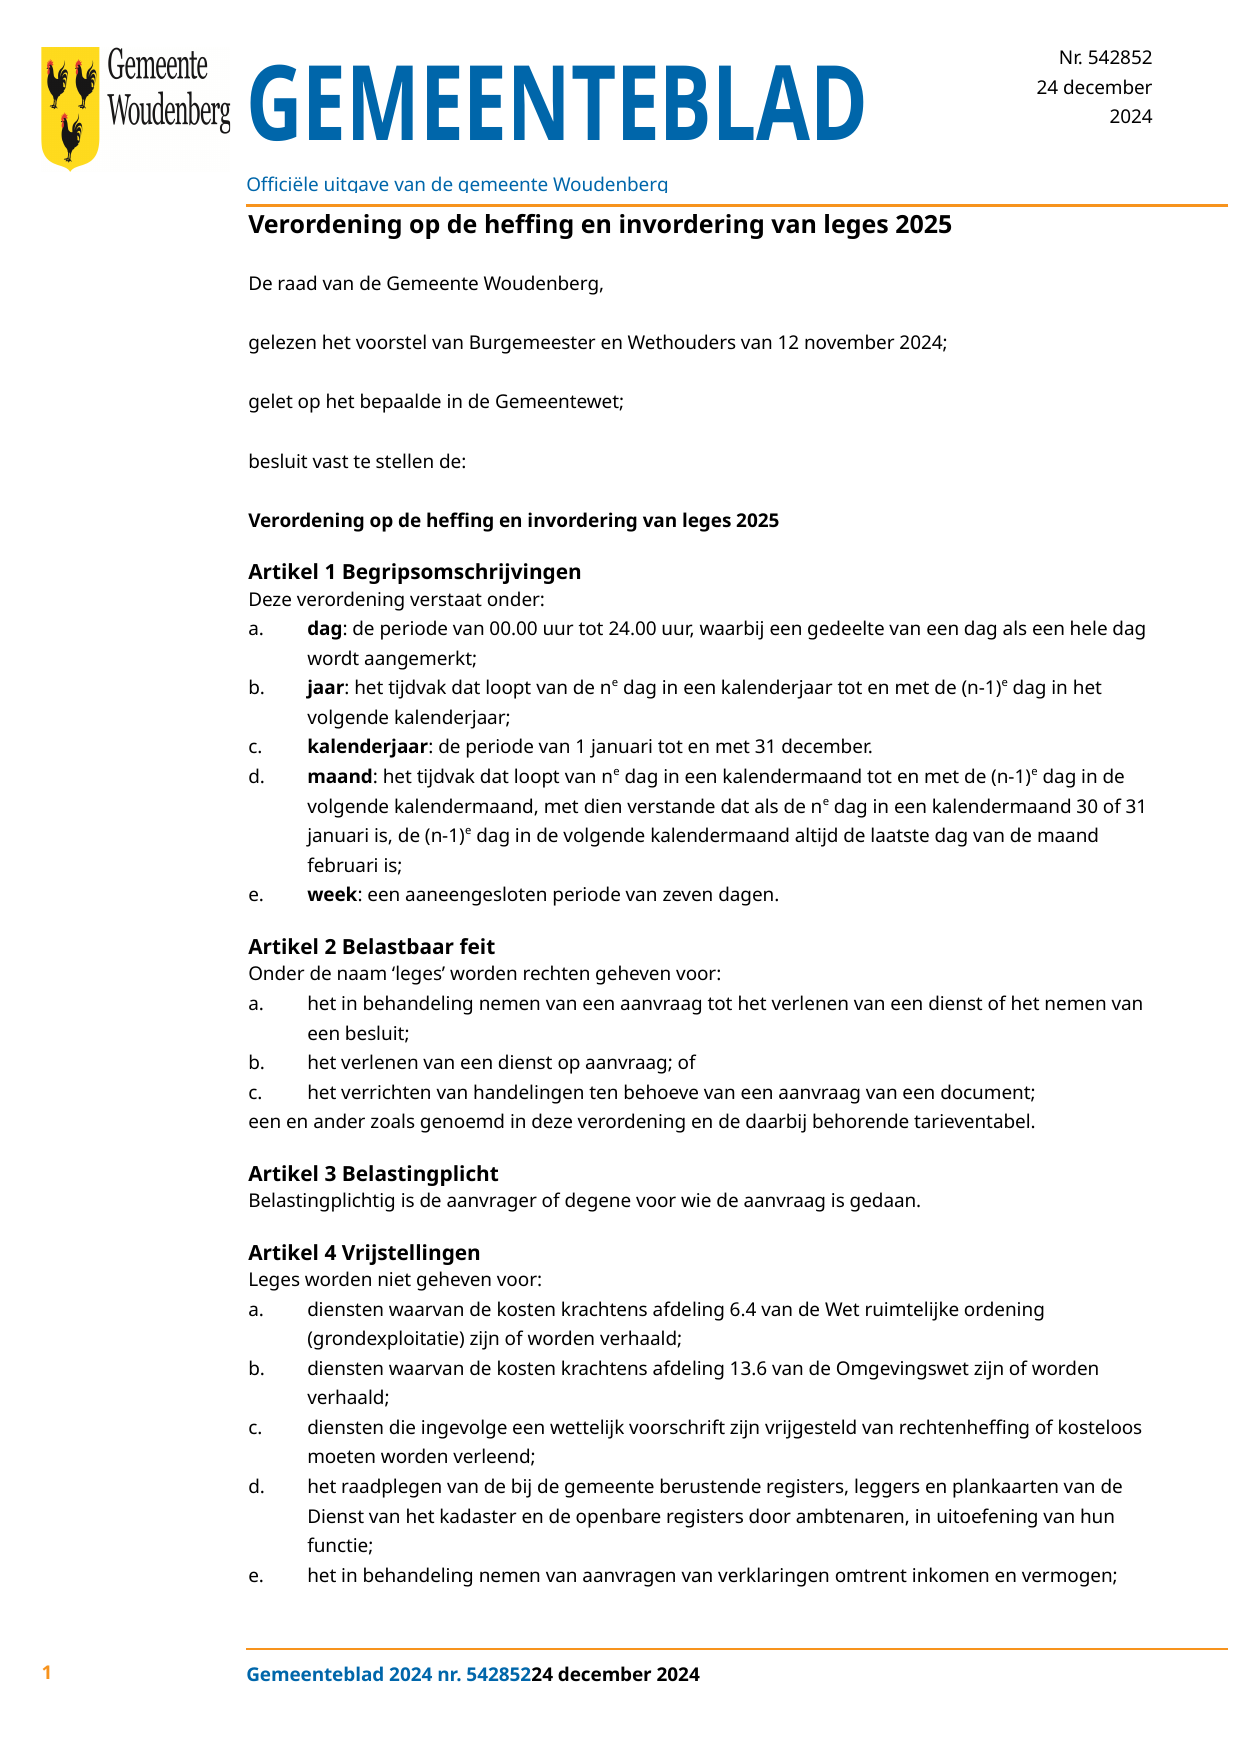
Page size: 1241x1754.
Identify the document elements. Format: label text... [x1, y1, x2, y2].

list het verlenen van een dienst op aanvraag; of [248, 1049, 1152, 1075]
list maand: het tijdvak dat loopt van ne dag in een kalendermaand tot en met de (n-1)e dag in de volgende kalendermaand, met dien verstande dat als de ne dag in een kalendermaand 30 of 31 januari is, de (n-1)e dag in de volgende kalendermaand altijd de laatste dag van de maand februari is; [248, 763, 1152, 878]
list week: een aaneengesloten periode van zeven dagen. [248, 882, 1152, 907]
text Artikel 1 Begripsomschrijvingen [248, 557, 1152, 586]
list het verrichten van handelingen ten behoeve van een aanvraag van een document; [248, 1079, 1152, 1104]
text De raad van de Gemeente Woudenberg, [248, 270, 1152, 296]
text Artikel 2 Belastbaar feit [248, 932, 1152, 961]
list diensten die ingevolge een wettelijk voorschrift zijn vrijgesteld van rechtenheffing of kosteloos moeten worden verleend; [248, 1414, 1152, 1469]
text Belastingplichtig is de aanvrager of degene voor wie de aanvraag is gedaan. [248, 1187, 1152, 1213]
text Artikel 4 Vrijstellingen [248, 1238, 1152, 1266]
text Verordening op de heffing en invordering van leges 2025 [248, 507, 1152, 533]
text Deze verordening verstaat onder: [248, 586, 1152, 612]
list het in behandeling nemen van aanvragen van verklaringen omtrent inkomen en vermogen; [248, 1562, 1152, 1588]
list het in behandeling nemen van een aanvraag tot het verlenen van een dienst of het nemen van een besluit; [248, 990, 1152, 1045]
list kalenderjaar: de periode van 1 januari tot en met 31 december. [248, 734, 1152, 759]
list dag: de periode van 00.00 uur tot 24.00 uur, waarbij een gedeelte van een dag als een hele dag wordt aangemerkt; [248, 615, 1152, 671]
text besluit vast te stellen de: [248, 448, 1152, 473]
list jaar: het tijdvak dat loopt van de ne dag in een kalenderjaar tot en met de (n-1)e dag in het volgende kalenderjaar; [248, 674, 1152, 730]
list diensten waarvan de kosten krachtens afdeling 13.6 van de Omgevingswet zijn of worden verhaald; [248, 1355, 1152, 1410]
list het raadplegen van de bij de gemeente berustende registers, leggers en plankaarten van de Dienst van het kadaster en de openbare registers door ambtenaren, in uitoefening van hun functie; [248, 1473, 1152, 1558]
text gelet op het bepaalde in de Gemeentewet; [248, 389, 1152, 414]
picture [41, 47, 231, 172]
text Onder de naam ‘leges’ worden rechten geheven voor: [248, 961, 1152, 986]
text Artikel 3 Belastingplicht [248, 1159, 1152, 1187]
list diensten waarvan de kosten krachtens afdeling 6.4 van de Wet ruimtelijke ordening (grondexploitatie) zijn of worden verhaald; [248, 1296, 1152, 1351]
text gelezen het voorstel van Burgemeester en Wethouders van 12 november 2024; [248, 329, 1152, 355]
text een en ander zoals genoemd in deze verordening en de daarbij behorende tarieventabel. [248, 1108, 1152, 1134]
text Leges worden niet geheven voor: [248, 1266, 1152, 1292]
text Verordening op de heffing en invordering van leges 2025 [248, 207, 1152, 241]
